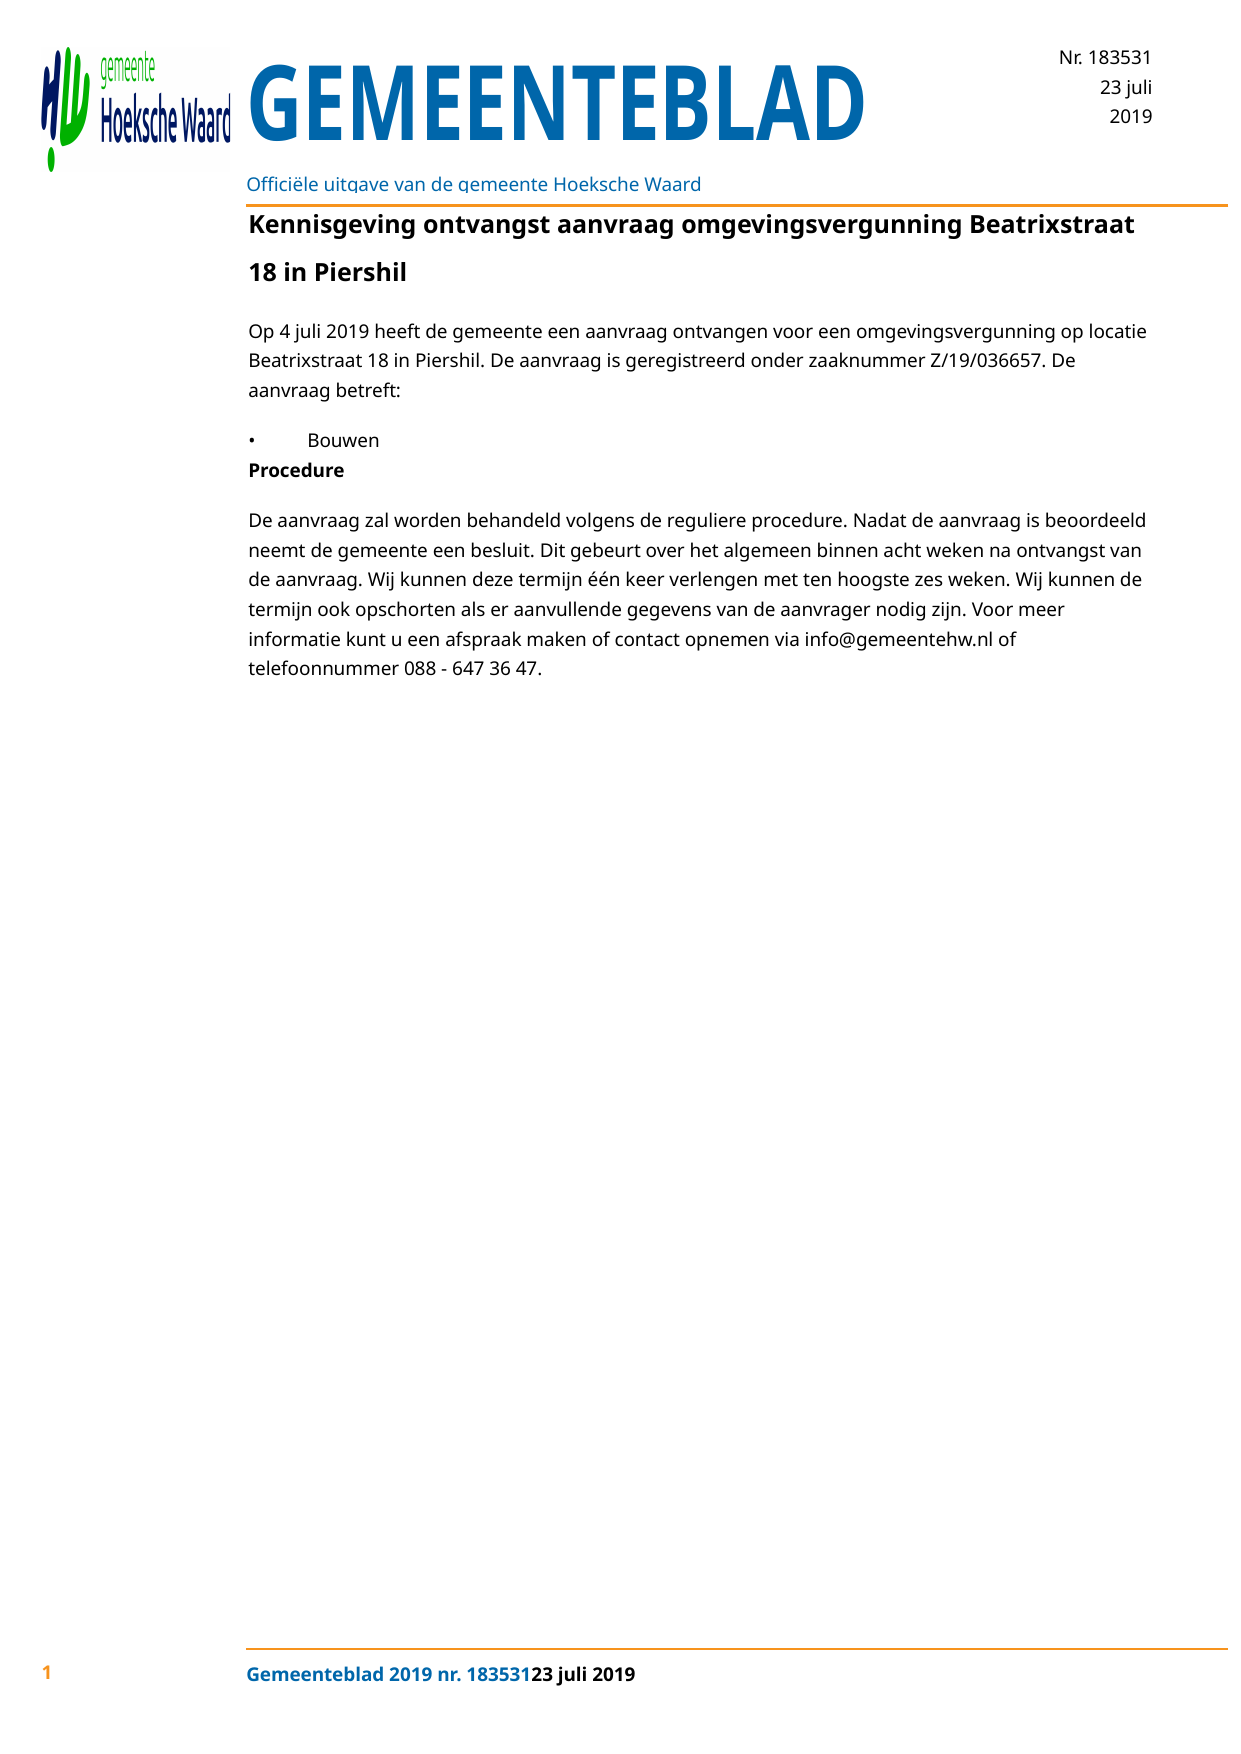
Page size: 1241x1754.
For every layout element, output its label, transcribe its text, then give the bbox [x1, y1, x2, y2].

text Kennisgeving ontvangst aanvraag omgevingsvergunning Beatrixstraat 18 in Piershil [248, 207, 1152, 288]
picture [41, 47, 231, 172]
text Op 4 juli 2019 heeft de gemeente een aanvraag ontvangen voor een omgevingsvergunning op locatie Beatrixstraat 18 in Piershil. De aanvraag is geregistreerd onder zaaknummer Z/19/036657. De aanvraag betreft: [248, 318, 1152, 403]
list Bouwen [248, 427, 1152, 453]
text De aanvraag zal worden behandeld volgens de reguliere procedure. Nadat de aanvraag is beoordeeld neemt de gemeente een besluit. Dit gebeurt over het algemeen binnen acht weken na ontvangst van de aanvraag. Wij kunnen deze termijn één keer verlengen met ten hoogste zes weken. Wij kunnen de termijn ook opschorten als er aanvullende gegevens van de aanvrager nodig zijn. Voor meer informatie kunt u een afspraak maken of contact opnemen via info@gemeentehw.nl of telefoonnummer 088 - 647 36 47. [248, 507, 1152, 681]
text Procedure [248, 457, 1152, 483]
